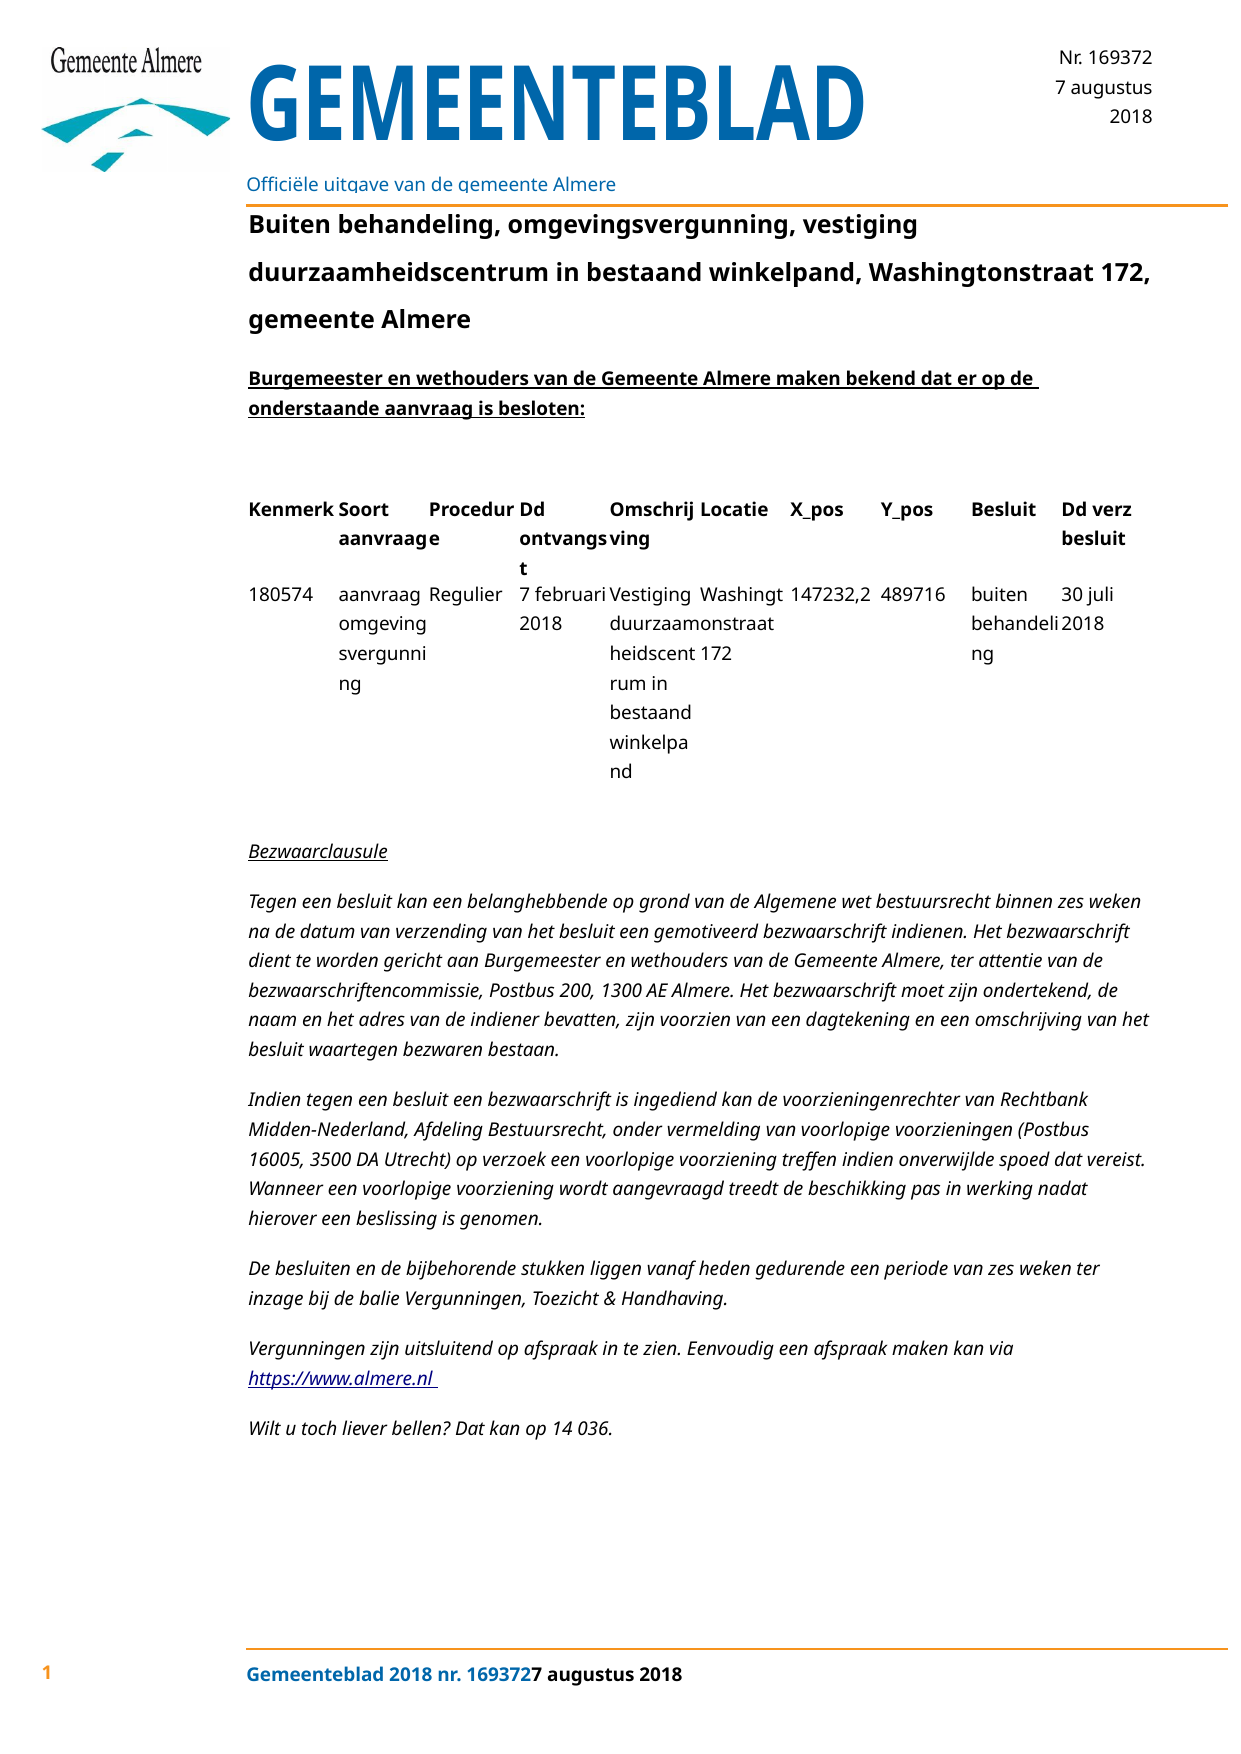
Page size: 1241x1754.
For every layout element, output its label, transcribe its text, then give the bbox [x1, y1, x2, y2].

text Tegen een besluit kan een belanghebbende op grond van de Algemene wet bestuursrecht binnen zes weken na de datum van verzending van het besluit een gemotiveerd bezwaarschrift indienen. Het bezwaarschrift dient te worden gericht aan Burgemeester en wethouders van de Gemeente Almere, ter attentie van de bezwaarschriftencommissie, Postbus 200, 1300 AE Almere. Het bezwaarschrift moet zijn ondertekend, de naam en het adres van de indiener bevatten, zijn voorzien van een dagtekening en een omschrijving van het besluit waartegen bezwaren bestaan. [248, 888, 1152, 1062]
text Buiten behandeling, omgevingsvergunning, vestiging duurzaamheidscentrum in bestaand winkelpand, Washingtonstraat 172, gemeente Almere [248, 207, 1152, 336]
table_cell 30 juli 2018 [1061, 581, 1152, 784]
table_header Locatie [700, 496, 790, 581]
table_header Besluit [971, 496, 1061, 581]
text Bezwaarclausule [248, 838, 1152, 863]
table_cell 147232,2 [790, 581, 881, 784]
table_header Omschrijving [609, 496, 700, 581]
table_cell Vestiging duurzaamheidscentrum in bestaand winkelpand [609, 581, 700, 784]
table_header Dd verz besluit [1061, 496, 1152, 581]
text Indien tegen een besluit een bezwaarschrift is ingediend kan de voorzieningenrechter van Rechtbank Midden-Nederland, Afdeling Bestuursrecht, onder vermelding van voorlopige voorzieningen (Postbus 16005, 3500 DA Utrecht) op verzoek een voorlopige voorziening treffen indien onverwijlde spoed dat vereist. Wanneer een voorlopige voorziening wordt aangevraagd treedt de beschikking pas in werking nadat hierover een beslissing is genomen. [248, 1087, 1152, 1231]
table_cell 489716 [881, 581, 971, 784]
table_cell buiten behandeling [971, 581, 1061, 784]
table_header Kenmerk [248, 496, 338, 581]
text Vergunningen zijn uitsluitend op afspraak in te zien. Eenvoudig een afspraak maken kan via https://www.almere.nl [248, 1335, 1152, 1391]
table_header Procedure [429, 496, 519, 581]
text Wilt u toch liever bellen? Dat kan op 14 036. [248, 1415, 1152, 1441]
table_header Y_pos [881, 496, 971, 581]
table_header X_pos [790, 496, 881, 581]
table_header Soort aanvraag [338, 496, 429, 581]
table_cell 180574 [248, 581, 338, 784]
text De besluiten en de bijbehorende stukken liggen vanaf heden gedurende een periode van zes weken ter inzage bij de balie Vergunningen, Toezicht & Handhaving. [248, 1255, 1152, 1311]
picture [41, 47, 231, 172]
table_cell aanvraag omgevingsvergunning [338, 581, 429, 784]
table_header Dd ontvangst [519, 496, 609, 581]
text Burgemeester en wethouders van de Gemeente Almere maken bekend dat er op de onderstaande aanvraag is besloten: [248, 366, 1152, 421]
table_cell Washingtonstraat 172 [700, 581, 790, 784]
table_cell Regulier [429, 581, 519, 784]
table_cell 7 februari 2018 [519, 581, 609, 784]
